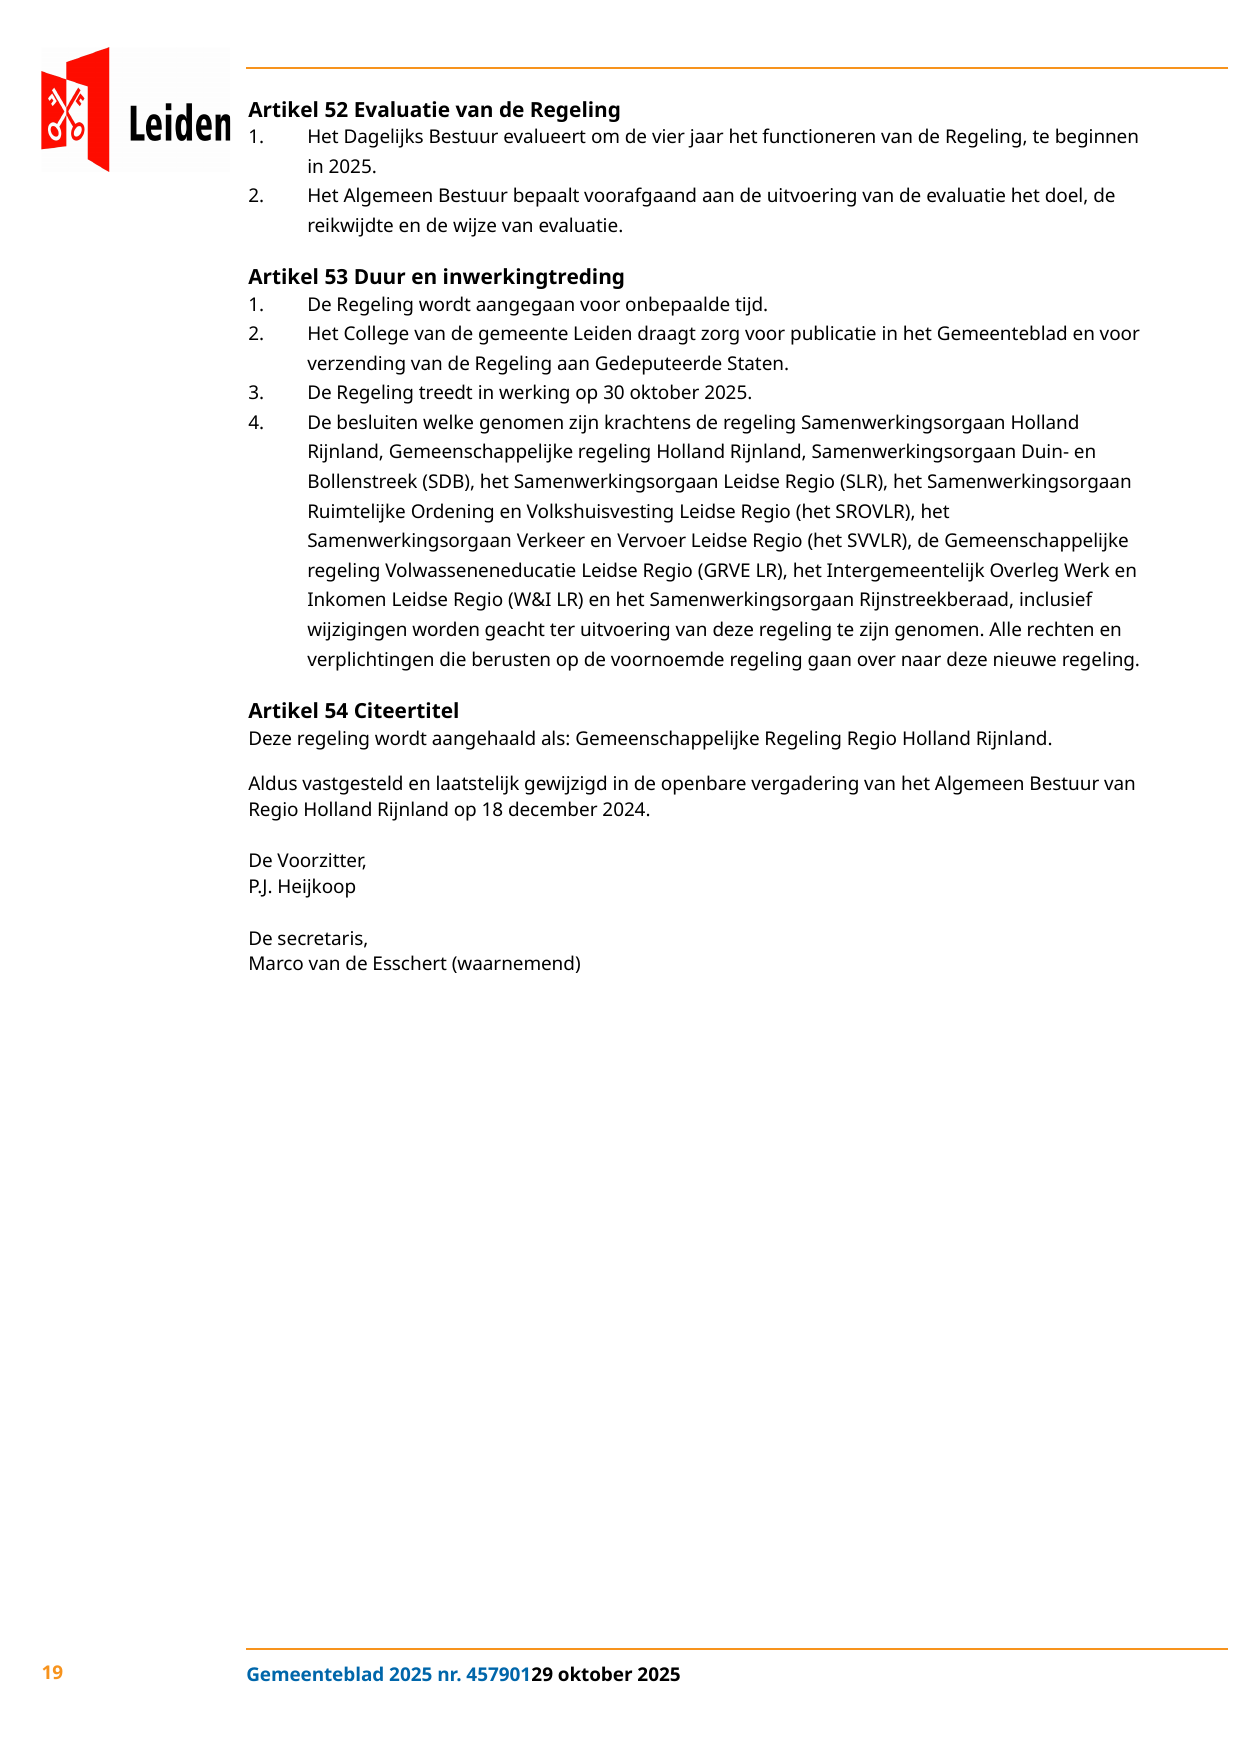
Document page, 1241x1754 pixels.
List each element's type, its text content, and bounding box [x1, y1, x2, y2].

picture [41, 47, 231, 172]
list Het Dagelijks Bestuur evalueert om de vier jaar het functioneren van de Regeling, te beginnen in 2025. [248, 123, 1152, 178]
text Artikel 52 Evaluatie van de Regeling [248, 95, 1152, 123]
text Artikel 53 Duur en inwerkingtreding [248, 262, 1152, 291]
list De Regeling wordt aangegaan voor onbepaalde tijd. [248, 291, 1152, 317]
text Artikel 54 Citeertitel [248, 696, 1152, 725]
list Het Algemeen Bestuur bepaalt voorafgaand aan de uitvoering van de evaluatie het doel, de reikwijdte en de wijze van evaluatie. [248, 182, 1152, 238]
list Het College van de gemeente Leiden draagt zorg voor publicatie in het Gemeenteblad en voor verzending van de Regeling aan Gedeputeerde Staten. [248, 320, 1152, 376]
list De besluiten welke genomen zijn krachtens de regeling Samenwerkingsorgaan Holland Rijnland, Gemeenschappelijke regeling Holland Rijnland, Samenwerkingsorgaan Duin- en Bollenstreek (SDB), het Samenwerkingsorgaan Leidse Regio (SLR), het Samenwerkingsorgaan Ruimtelijke Ordening en Volkshuisvesting Leidse Regio (het SROVLR), het Samenwerkingsorgaan Verkeer en Vervoer Leidse Regio (het SVVLR), de Gemeenschappelijke regeling Volwasseneneducatie Leidse Regio (GRVE LR), het Intergemeentelijk Overleg Werk en Inkomen Leidse Regio (W&I LR) en het Samenwerkingsorgaan Rijnstreekberaad, inclusief wijzigingen worden geacht ter uitvoering van deze regeling te zijn genomen. Alle rechten en verplichtingen die berusten op de voornoemde regeling gaan over naar deze nieuwe regeling. [248, 409, 1152, 672]
text P.J. Heijkoop [248, 873, 1152, 899]
text Aldus vastgesteld en laatstelijk gewijzigd in de openbare vergadering van het Algemeen Bestuur van Regio Holland Rijnland op 18 december 2024. [248, 770, 1152, 822]
list De Regeling treedt in werking op 30 oktober 2025. [248, 379, 1152, 405]
text De Voorzitter, [248, 847, 1152, 873]
text Marco van de Esschert (waarnemend) [248, 950, 1152, 976]
text Deze regeling wordt aangehaald als: Gemeenschappelijke Regeling Regio Holland Rijnland. [248, 725, 1152, 750]
text De secretaris, [248, 925, 1152, 950]
